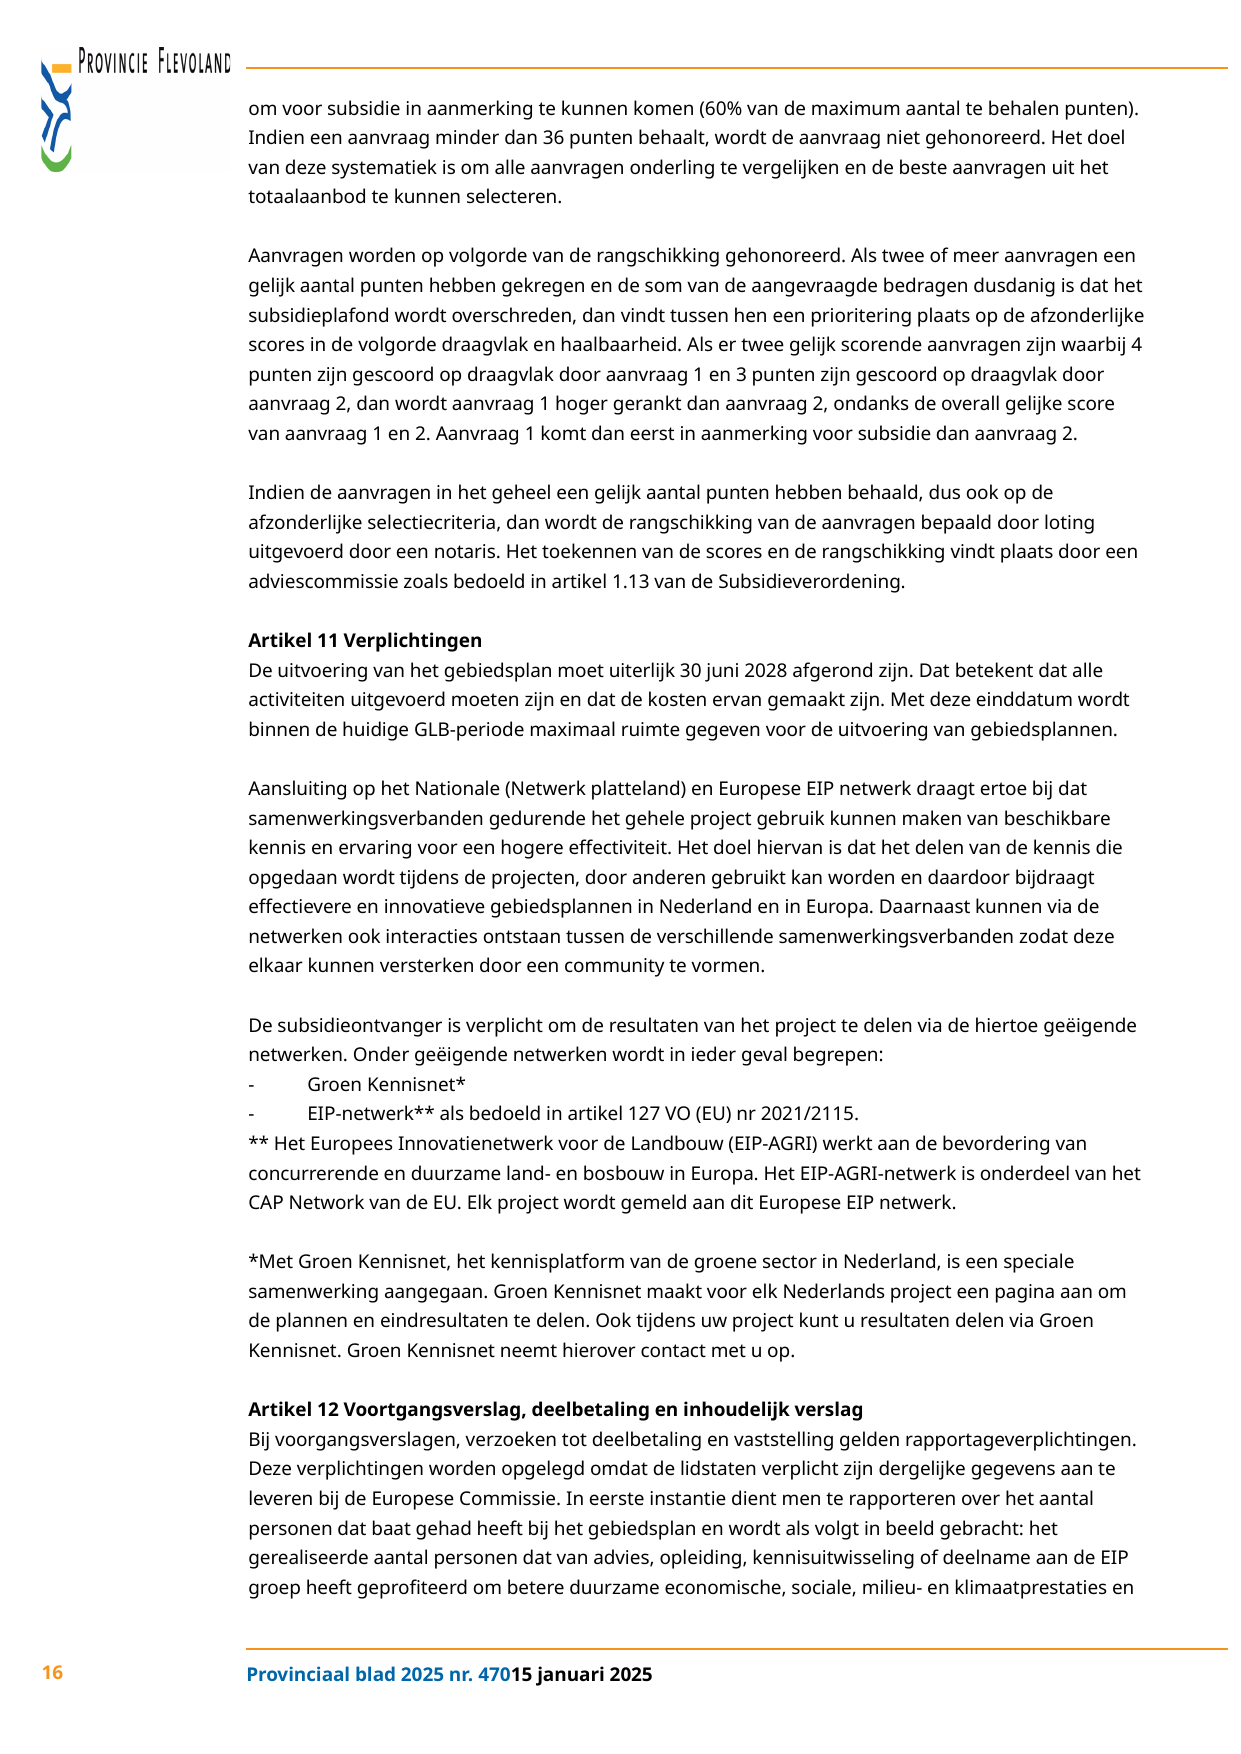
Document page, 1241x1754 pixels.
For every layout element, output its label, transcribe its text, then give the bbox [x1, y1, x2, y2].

text ** Het Europees Innovatienetwerk voor de Landbouw (EIP-AGRI) werkt aan de bevordering van concurrerende en duurzame land- en bosbouw in Europa. Het EIP-AGRI-netwerk is onderdeel van het CAP Network van de EU. Elk project wordt gemeld aan dit Europese EIP netwerk. [248, 1130, 1152, 1215]
picture [41, 47, 231, 172]
text Artikel 11 Verplichtingen [248, 627, 1152, 653]
text De subsidieontvanger is verplicht om de resultaten van het project te delen via de hiertoe geëigende netwerken. Onder geëigende netwerken wordt in ieder geval begrepen: [248, 1012, 1152, 1067]
text Aanvragen worden op volgorde van de rangschikking gehonoreerd. Als twee of meer aanvragen een gelijk aantal punten hebben gekregen en de som van de aangevraagde bedragen dusdanig is dat het subsidieplafond wordt overschreden, dan vindt tussen hen een prioritering plaats op de afzonderlijke scores in de volgorde draagvlak en haalbaarheid. Als er twee gelijk scorende aanvragen zijn waarbij 4 punten zijn gescoord op draagvlak door aanvraag 1 en 3 punten zijn gescoord op draagvlak door aanvraag 2, dan wordt aanvraag 1 hoger gerankt dan aanvraag 2, ondanks de overall gelijke score van aanvraag 1 en 2. Aanvraag 1 komt dan eerst in aanmerking voor subsidie dan aanvraag 2. [248, 243, 1152, 446]
text Artikel 12 Voortgangsverslag, deelbetaling en inhoudelijk verslag [248, 1396, 1152, 1422]
text Bij voorgangsverslagen, verzoeken tot deelbetaling en vaststelling gelden rapportageverplichtingen. Deze verplichtingen worden opgelegd omdat de lidstaten verplicht zijn dergelijke gegevens aan te leveren bij de Europese Commissie. In eerste instantie dient men te rapporteren over het aantal personen dat baat gehad heeft bij het gebiedsplan en wordt als volgt in beeld gebracht: het gerealiseerde aantal personen dat van advies, opleiding, kennisuitwisseling of deelname aan de EIP groep heeft geprofiteerd om betere duurzame economische, sociale, milieu- en klimaatprestaties en [248, 1426, 1152, 1600]
text Aansluiting op het Nationale (Netwerk platteland) en Europese EIP netwerk draagt ertoe bij dat samenwerkingsverbanden gedurende het gehele project gebruik kunnen maken van beschikbare kennis en ervaring voor een hogere effectiviteit. Het doel hiervan is dat het delen van de kennis die opgedaan wordt tijdens de projecten, door anderen gebruikt kan worden en daardoor bijdraagt effectievere en innovatieve gebiedsplannen in Nederland en in Europa. Daarnaast kunnen via de netwerken ook interacties ontstaan tussen de verschillende samenwerkingsverbanden zodat deze elkaar kunnen versterken door een community te vormen. [248, 775, 1152, 978]
list EIP-netwerk** als bedoeld in artikel 127 VO (EU) nr 2021/2115. [248, 1101, 1152, 1126]
text Indien de aanvragen in het geheel een gelijk aantal punten hebben behaald, dus ook op de afzonderlijke selectiecriteria, dan wordt de rangschikking van de aanvragen bepaald door loting uitgevoerd door een notaris. Het toekennen van de scores en de rangschikking vindt plaats door een adviescommissie zoals bedoeld in artikel 1.13 van de Subsidieverordening. [248, 479, 1152, 594]
list Groen Kennisnet* [248, 1071, 1152, 1097]
text De uitvoering van het gebiedsplan moet uiterlijk 30 juni 2028 afgerond zijn. Dat betekent dat alle activiteiten uitgevoerd moeten zijn en dat de kosten ervan gemaakt zijn. Met deze einddatum wordt binnen de huidige GLB-periode maximaal ruimte gegeven voor de uitvoering van gebiedsplannen. [248, 657, 1152, 742]
text om voor subsidie in aanmerking te kunnen komen (60% van de maximum aantal te behalen punten). Indien een aanvraag minder dan 36 punten behaalt, wordt de aanvraag niet gehonoreerd. Het doel van deze systematiek is om alle aanvragen onderling te vergelijken en de beste aanvragen uit het totaalaanbod te kunnen selecteren. [248, 95, 1152, 209]
text *Met Groen Kennisnet, het kennisplatform van de groene sector in Nederland, is een speciale samenwerking aangegaan. Groen Kennisnet maakt voor elk Nederlands project een pagina aan om de plannen en eindresultaten te delen. Ook tijdens uw project kunt u resultaten delen via Groen Kennisnet. Groen Kennisnet neemt hierover contact met u op. [248, 1248, 1152, 1363]
